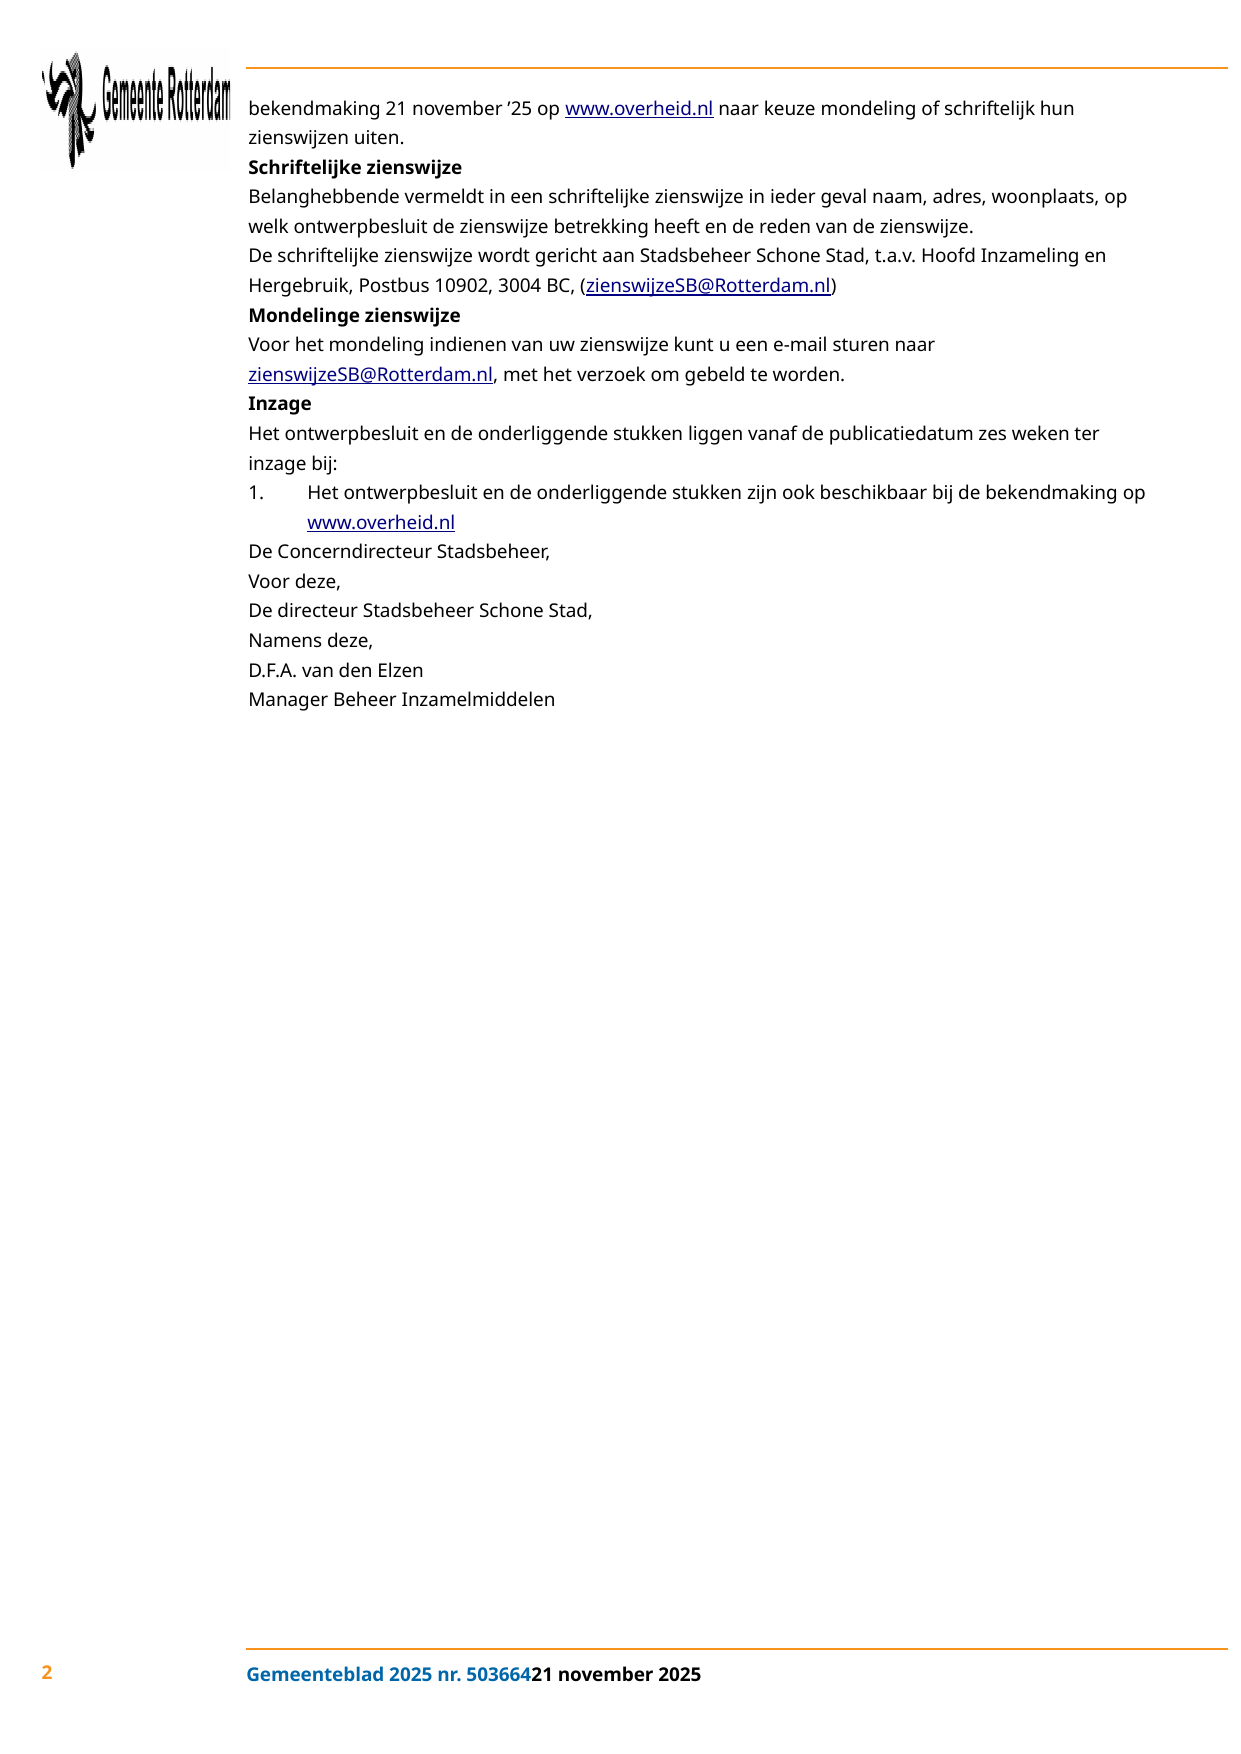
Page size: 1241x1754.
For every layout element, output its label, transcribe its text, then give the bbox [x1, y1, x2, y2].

text bekendmaking 21 november ’25 op www.overheid.nl naar keuze mondeling of schriftelijk hun zienswijzen uiten. [248, 95, 1152, 150]
list Het ontwerpbesluit en de onderliggende stukken zijn ook beschikbaar bij de bekendmaking op www.overheid.nl [248, 479, 1152, 535]
text De Concerndirecteur Stadsbeheer, [248, 538, 1152, 564]
text Het ontwerpbesluit en de onderliggende stukken liggen vanaf de publicatiedatum zes weken ter inzage bij: [248, 420, 1152, 476]
text Inzage [248, 391, 1152, 416]
text Voor deze, [248, 568, 1152, 594]
text Belanghebbende vermeldt in een schriftelijke zienswijze in ieder geval naam, adres, woonplaats, op welk ontwerpbesluit de zienswijze betrekking heeft en de reden van de zienswijze. [248, 183, 1152, 239]
picture [41, 47, 231, 172]
text De schriftelijke zienswijze wordt gericht aan Stadsbeheer Schone Stad, t.a.v. Hoofd Inzameling en Hergebruik, Postbus 10902, 3004 BC, (zienswijzeSB@Rotterdam.nl) [248, 243, 1152, 298]
text Voor het mondeling indienen van uw zienswijze kunt u een e-mail sturen naar zienswijzeSB@Rotterdam.nl, met het verzoek om gebeld te worden. [248, 331, 1152, 387]
text Schriftelijke zienswijze [248, 154, 1152, 180]
text Namens deze, [248, 627, 1152, 653]
text Mondelinge zienswijze [248, 302, 1152, 328]
text D.F.A. van den Elzen [248, 657, 1152, 683]
text Manager Beheer Inzamelmiddelen [248, 686, 1152, 712]
text De directeur Stadsbeheer Schone Stad, [248, 598, 1152, 623]
